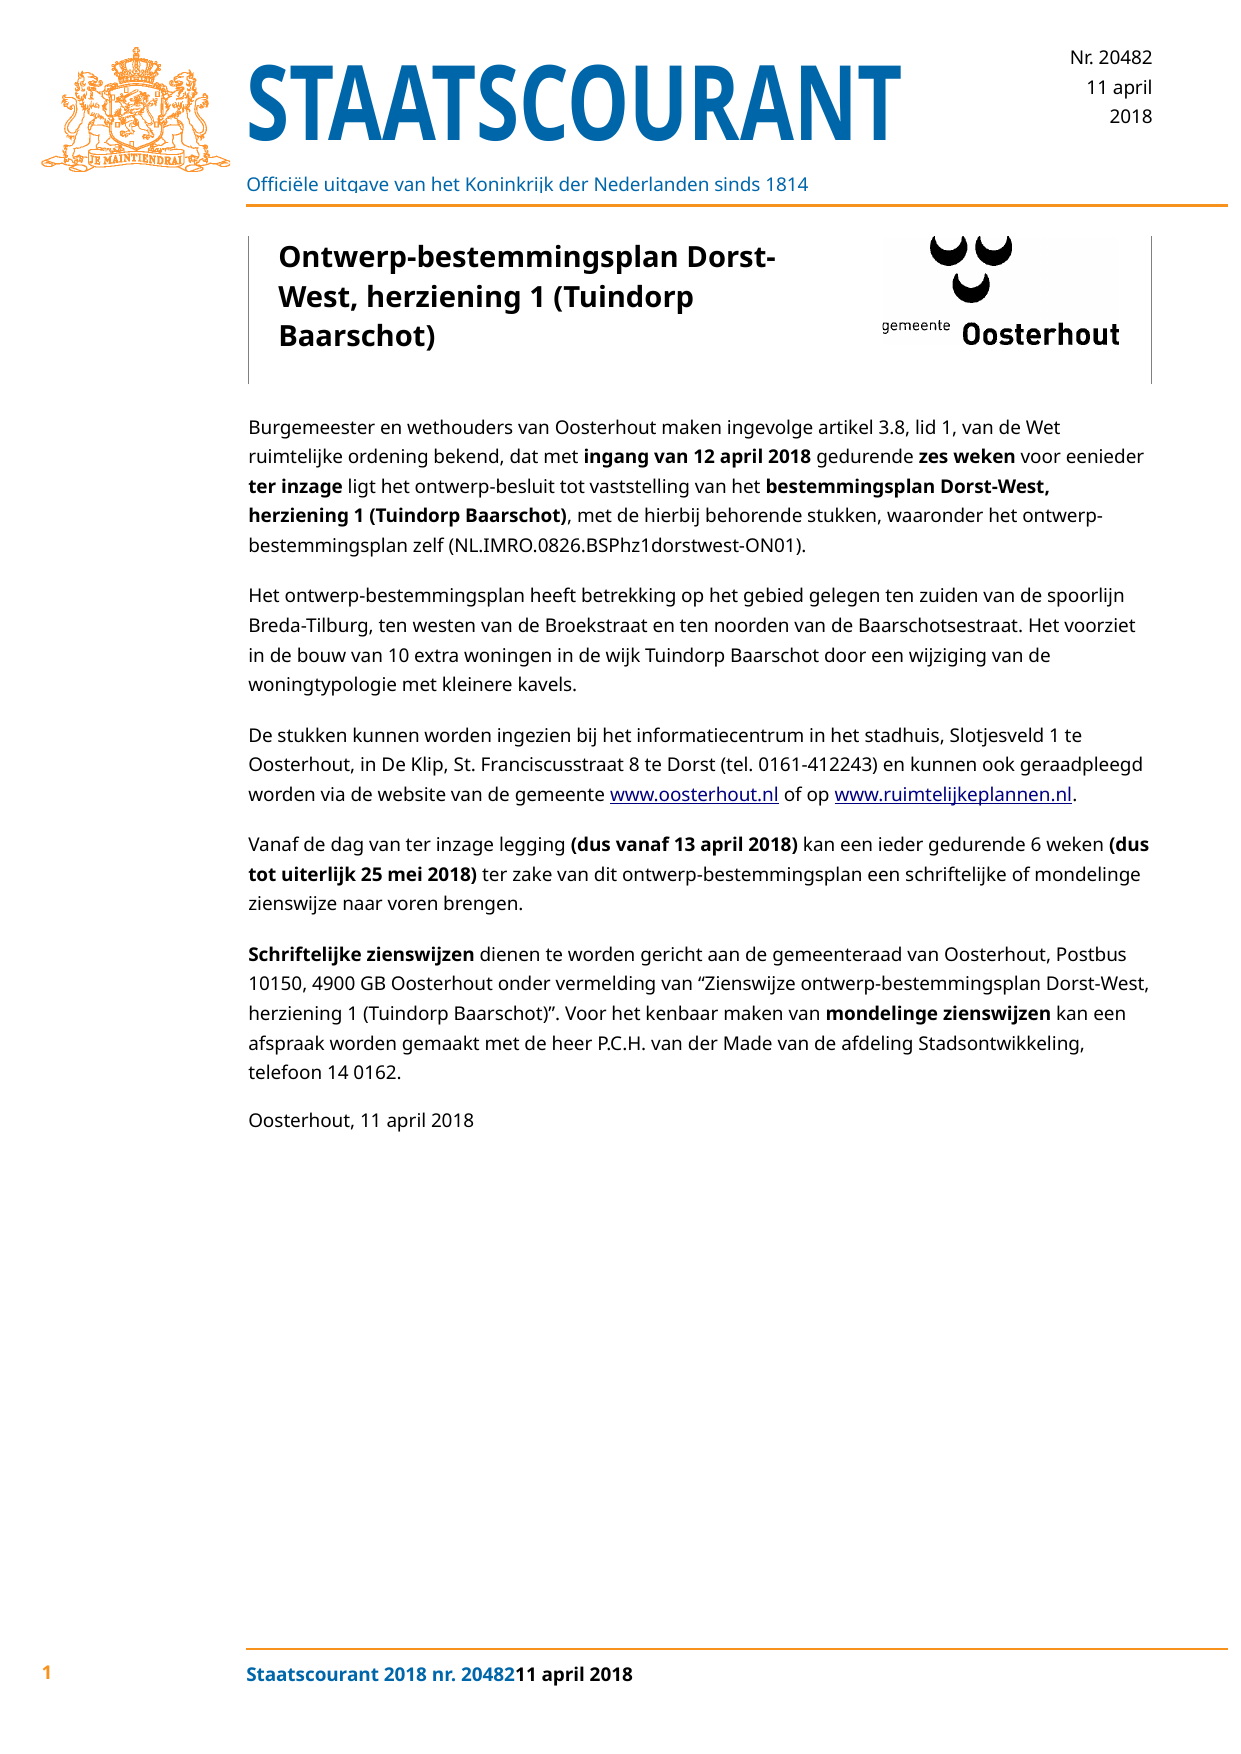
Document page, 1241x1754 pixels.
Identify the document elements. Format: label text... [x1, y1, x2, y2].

text Oosterhout, 11 april 2018 [248, 1107, 1152, 1133]
picture [41, 47, 231, 172]
table_header [850, 236, 1151, 384]
text De stukken kunnen worden ingezien bij het informatiecentrum in het stadhuis, Slotjesveld 1 te Oosterhout, in De Klip, St. Franciscusstraat 8 te Dorst (tel. 0161-412243) en kunnen ook geraadpleegd worden via de website van de gemeente www.oosterhout.nl of op www.ruimtelijkeplannen.nl. [248, 722, 1152, 807]
table_header Ontwerp-bestemmingsplan Dorst-West, herziening 1 (Tuindorp Baarschot) [249, 236, 850, 384]
text Burgemeester en wethouders van Oosterhout maken ingevolge artikel 3.8, lid 1, van de Wet ruimtelijke ordening bekend, dat met ingang van 12 april 2018 gedurende zes weken voor eenieder ter inzage ligt het ontwerp-besluit tot vaststelling van het bestemmingsplan Dorst-West, herziening 1 (Tuindorp Baarschot), met de hierbij behorende stukken, waaronder het ontwerp-bestemmingsplan zelf (NL.IMRO.0826.BSPhz1dorstwest-ON01). [248, 414, 1152, 558]
text Vanaf de dag van ter inzage legging (dus vanaf 13 april 2018) kan een ieder gedurende 6 weken (dus tot uiterlijk 25 mei 2018) ter zake van dit ontwerp-bestemmingsplan een schriftelijke of mondelinge zienswijze naar voren brengen. [248, 831, 1152, 916]
picture [882, 236, 1119, 345]
text Schriftelijke zienswijzen dienen te worden gericht aan de gemeenteraad van Oosterhout, Postbus 10150, 4900 GB Oosterhout onder vermelding van “Zienswijze ontwerp-bestemmingsplan Dorst-West, herziening 1 (Tuindorp Baarschot)”. Voor het kenbaar maken van mondelinge zienswijzen kan een afspraak worden gemaakt met de heer P.C.H. van der Made van de afdeling Stadsontwikkeling, telefoon 14 0162. [248, 941, 1152, 1085]
text Het ontwerp-bestemmingsplan heeft betrekking op het gebied gelegen ten zuiden van de spoorlijn Breda-Tilburg, ten westen van de Broekstraat en ten noorden van de Baarschotsestraat. Het voorziet in de bouw van 10 extra woningen in de wijk Tuindorp Baarschot door een wijziging van de woningtypologie met kleinere kavels. [248, 583, 1152, 697]
